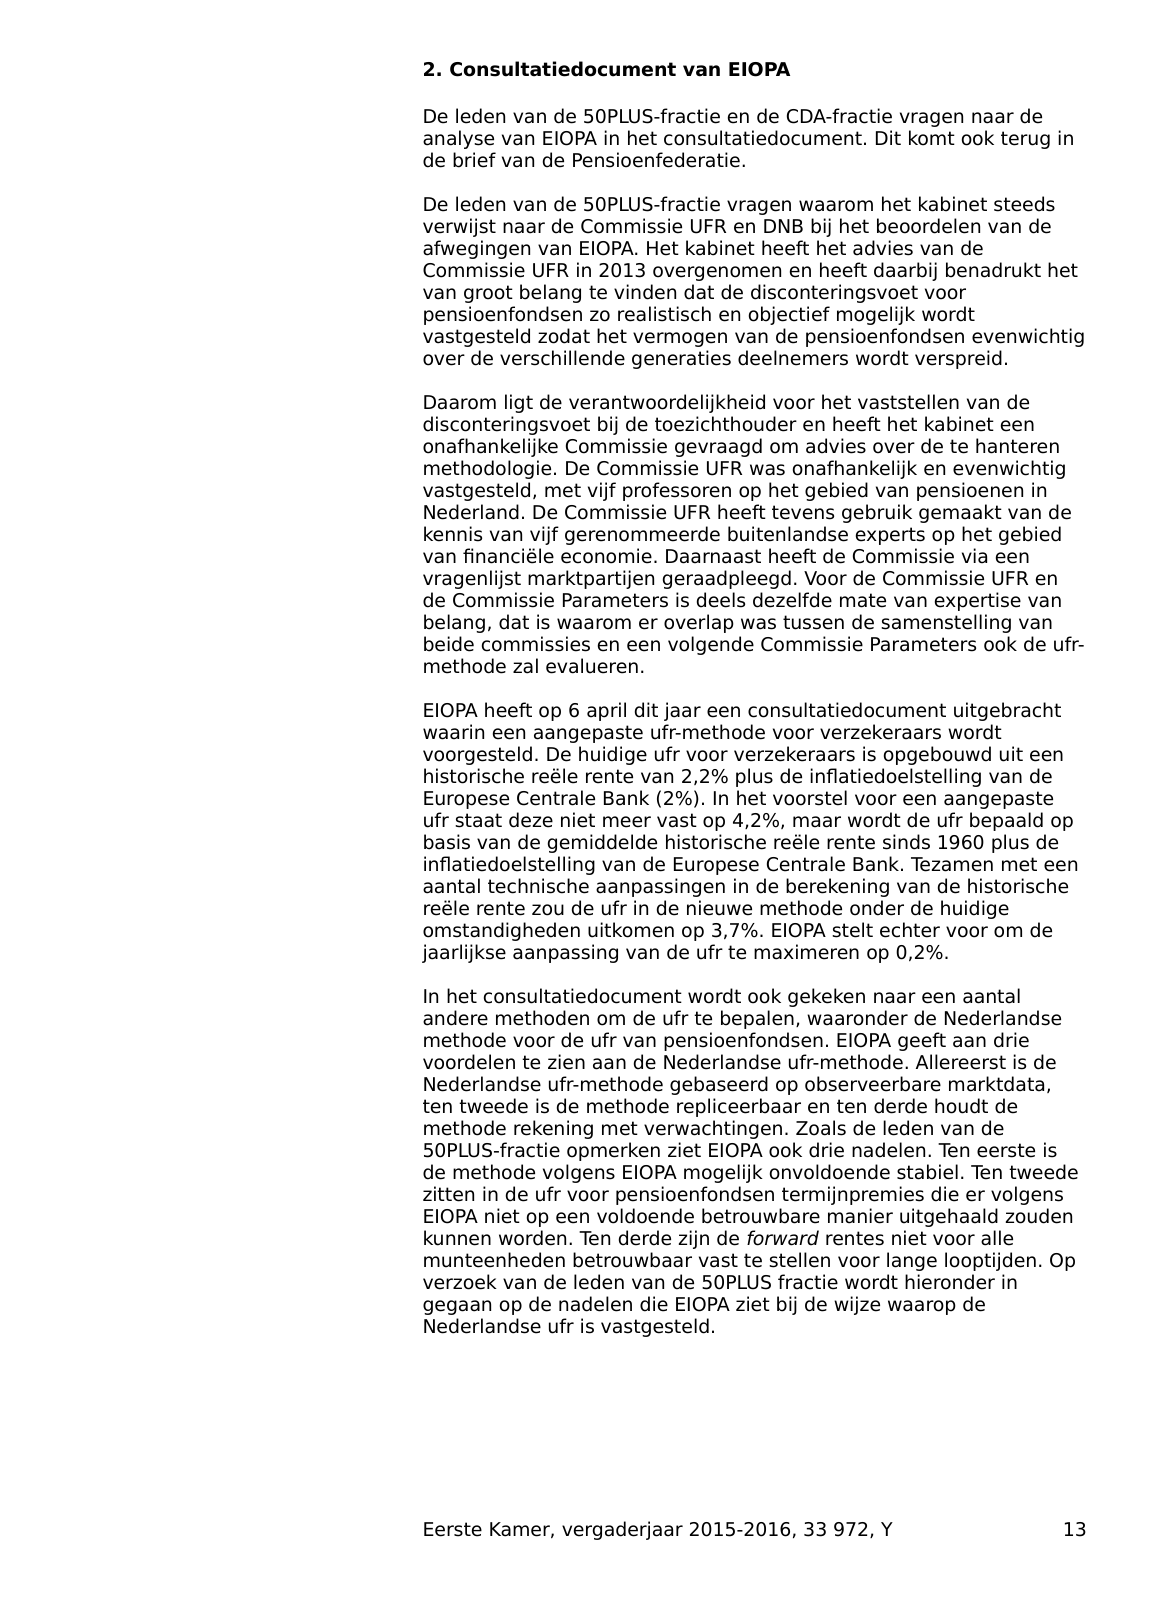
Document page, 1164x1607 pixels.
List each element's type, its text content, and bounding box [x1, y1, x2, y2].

subtitle 2. Consultatiedocument van EIOPA [422, 59, 1087, 81]
text Daarom ligt de verantwoordelijkheid voor het vaststellen van de disconteringsvoet bij de toezichthouder en heeft het kabinet een onafhankelijke Commissie gevraagd om advies over de te hanteren methodologie. De Commissie UFR was onafhankelijk en evenwichtig vastgesteld, met vijf professoren op het gebied van pensioenen in Nederland. De Commissie UFR heeft tevens gebruik gemaakt van de kennis van vijf gerenommeerde buitenlandse experts op het gebied van financiële economie. Daarnaast heeft de Commissie via een vragenlijst marktpartijen geraadpleegd. Voor de Commissie UFR en de Commissie Parameters is deels dezelfde mate van expertise van belang, dat is waarom er overlap was tussen de samenstelling van beide commissies en een volgende Commissie Parameters ook de ufr-methode zal evalueren. [422, 392, 1087, 678]
text De leden van de 50PLUS-fractie en de CDA-fractie vragen naar de analyse van EIOPA in het consultatiedocument. Dit komt ook terug in de brief van de Pensioenfederatie. [422, 106, 1087, 172]
text In het consultatiedocument wordt ook gekeken naar een aantal andere methoden om de ufr te bepalen, waaronder de Nederlandse methode voor de ufr van pensioenfondsen. EIOPA geeft aan drie voordelen te zien aan de Nederlandse ufr-methode. Allereerst is de Nederlandse ufr-methode gebaseerd op observeerbare marktdata, ten tweede is de methode repliceerbaar en ten derde houdt de methode rekening met verwachtingen. Zoals de leden van de 50PLUS-fractie opmerken ziet EIOPA ook drie nadelen. Ten eerste is de methode volgens EIOPA mogelijk onvoldoende stabiel. Ten tweede zitten in de ufr voor pensioenfondsen termijnpremies die er volgens EIOPA niet op een voldoende betrouwbare manier uitgehaald zouden kunnen worden. Ten derde zijn de forward rentes niet voor alle munteenheden betrouwbaar vast te stellen voor lange looptijden. Op verzoek van de leden van de 50PLUS fractie wordt hieronder in gegaan op de nadelen die EIOPA ziet bij de wijze waarop de Nederlandse ufr is vastgesteld. [422, 986, 1087, 1338]
text EIOPA heeft op 6 april dit jaar een consultatiedocument uitgebracht waarin een aangepaste ufr-methode voor verzekeraars wordt voorgesteld. De huidige ufr voor verzekeraars is opgebouwd uit een historische reële rente van 2,2% plus de inflatiedoelstelling van de Europese Centrale Bank (2%). In het voorstel voor een aangepaste ufr staat deze niet meer vast op 4,2%, maar wordt de ufr bepaald op basis van de gemiddelde historische reële rente sinds 1960 plus de inflatiedoelstelling van de Europese Centrale Bank. Tezamen met een aantal technische aanpassingen in de berekening van de historische reële rente zou de ufr in de nieuwe methode onder de huidige omstandigheden uitkomen op 3,7%. EIOPA stelt echter voor om de jaarlijkse aanpassing van de ufr te maximeren op 0,2%. [422, 700, 1087, 964]
text De leden van de 50PLUS-fractie vragen waarom het kabinet steeds verwijst naar de Commissie UFR en DNB bij het beoordelen van de afwegingen van EIOPA. Het kabinet heeft het advies van de Commissie UFR in 2013 overgenomen en heeft daarbij benadrukt het van groot belang te vinden dat de disconteringsvoet voor pensioenfondsen zo realistisch en objectief mogelijk wordt vastgesteld zodat het vermogen van de pensioenfondsen evenwichtig over de verschillende generaties deelnemers wordt verspreid. [422, 194, 1087, 370]
